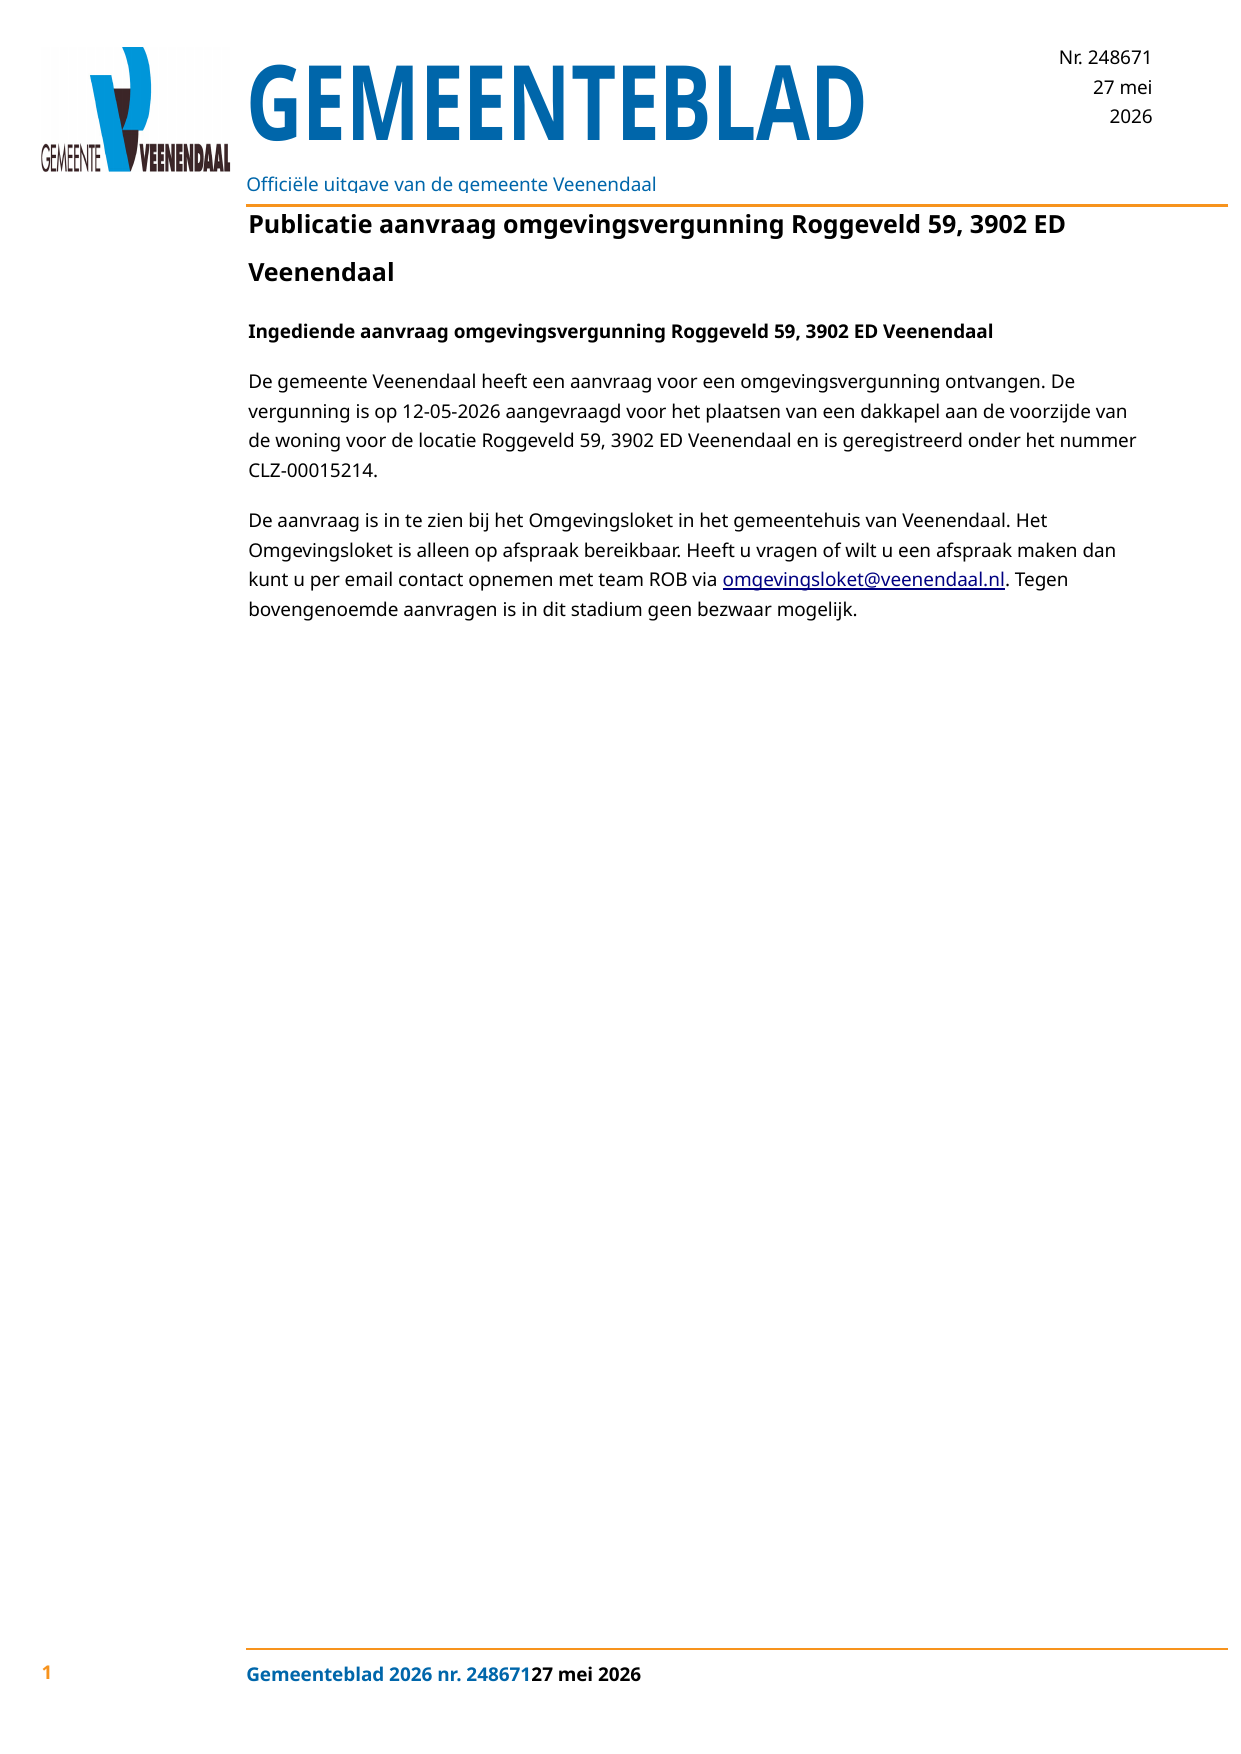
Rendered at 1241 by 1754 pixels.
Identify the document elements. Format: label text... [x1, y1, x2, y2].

text Publicatie aanvraag omgevingsvergunning Roggeveld 59, 3902 ED Veenendaal [248, 207, 1152, 288]
text De aanvraag is in te zien bij het Omgevingsloket in het gemeentehuis van Veenendaal. Het Omgevingsloket is alleen op afspraak bereikbaar. Heeft u vragen of wilt u een afspraak maken dan kunt u per email contact opnemen met team ROB via omgevingsloket@veenendaal.nl. Tegen bovengenoemde aanvragen is in dit stadium geen bezwaar mogelijk. [248, 507, 1152, 622]
picture [123, 47, 231, 172]
text Ingediende aanvraag omgevingsvergunning Roggeveld 59, 3902 ED Veenendaal [248, 318, 1152, 344]
picture [41, 47, 130, 172]
text De gemeente Veenendaal heeft een aanvraag voor een omgevingsvergunning ontvangen. De vergunning is op 12-05-2026 aangevraagd voor het plaatsen van een dakkapel aan de voorzijde van de woning voor de locatie Roggeveld 59, 3902 ED Veenendaal en is geregistreerd onder het nummer CLZ-00015214. [248, 368, 1152, 483]
